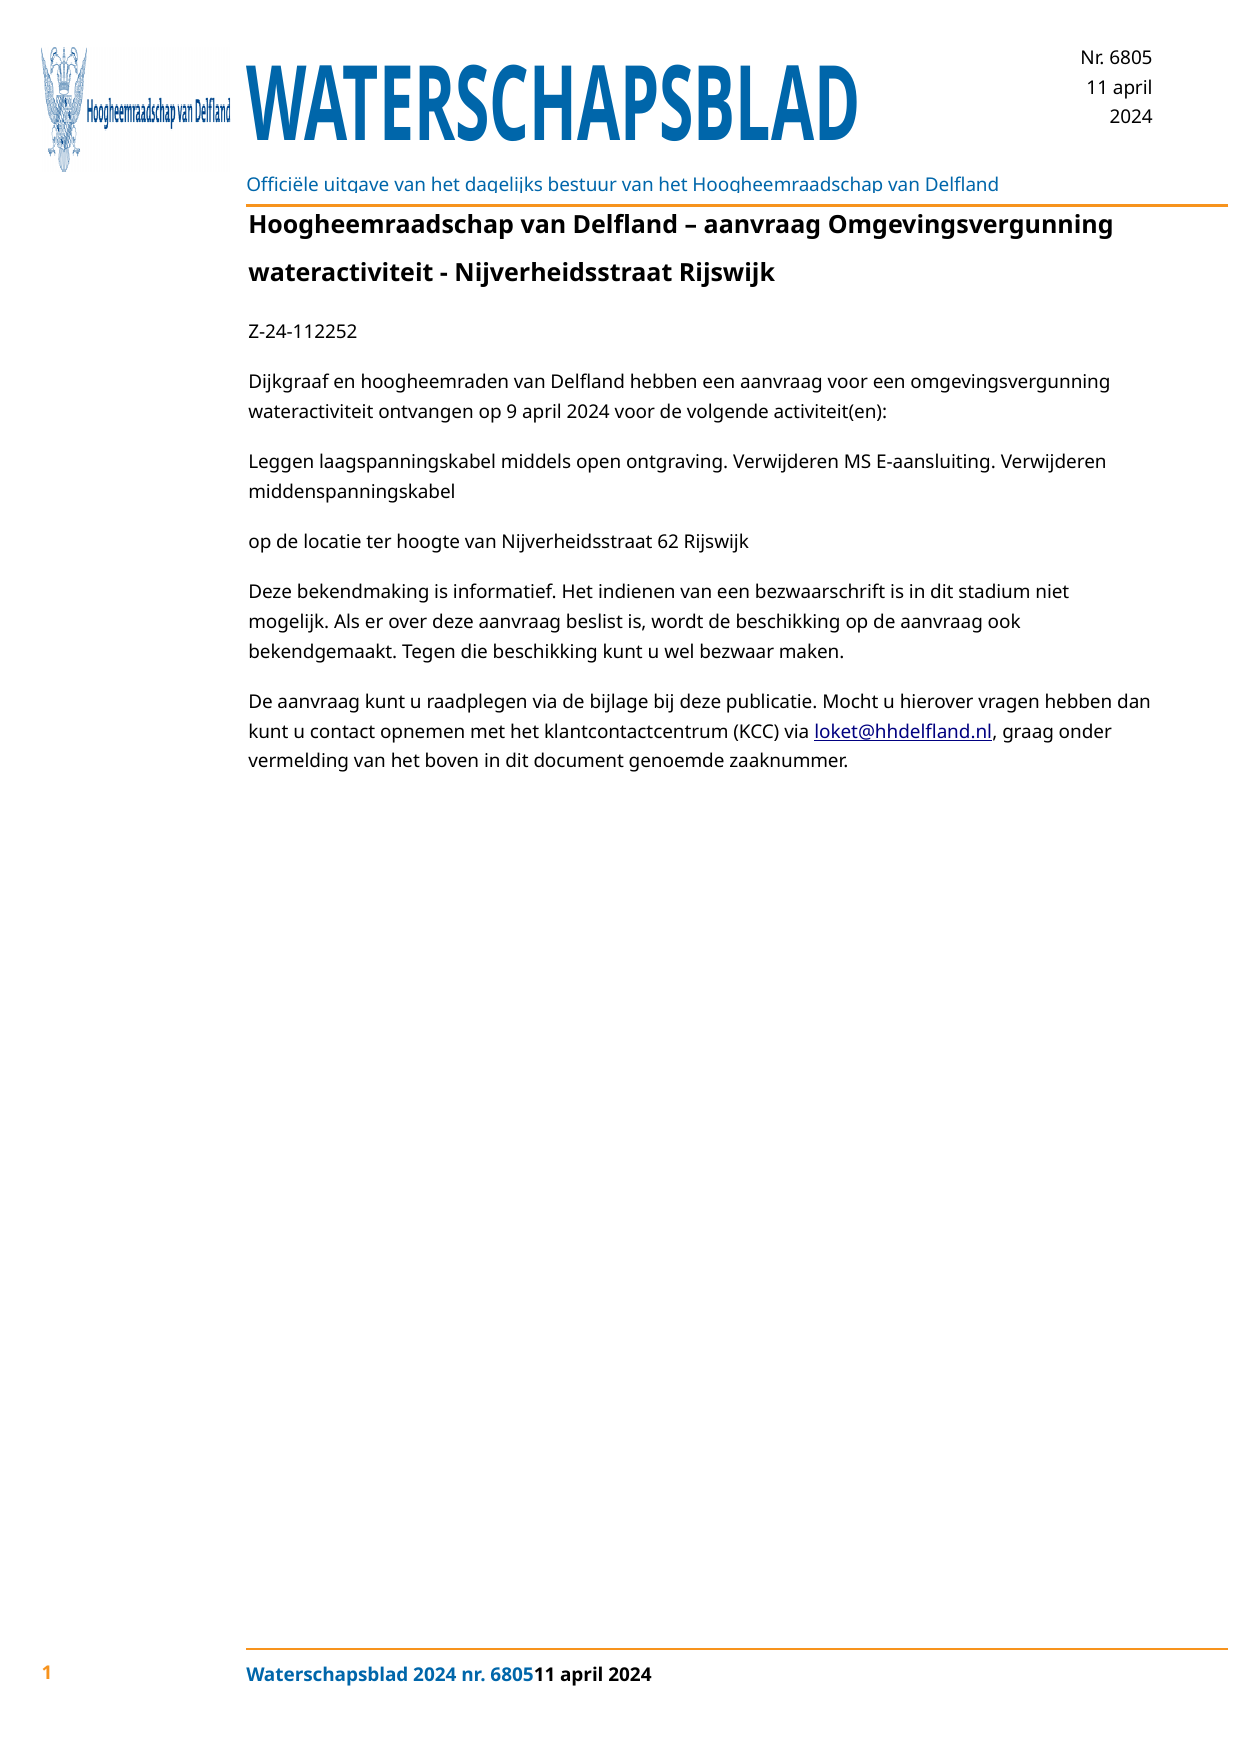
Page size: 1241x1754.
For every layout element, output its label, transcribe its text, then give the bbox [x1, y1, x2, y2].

text De aanvraag kunt u raadplegen via de bijlage bij deze publicatie. Mocht u hierover vragen hebben dan kunt u contact opnemen met het klantcontactcentrum (KCC) via loket@hhdelfland.nl, graag onder vermelding van het boven in dit document genoemde zaaknummer. [248, 688, 1152, 773]
text Dijkgraaf en hoogheemraden van Delfland hebben een aanvraag voor een omgevingsvergunning wateractiviteit ontvangen op 9 april 2024 voor de volgende activiteit(en): [248, 368, 1152, 424]
text Hoogheemraadschap van Delfland – aanvraag Omgevingsvergunning wateractiviteit - Nijverheidsstraat Rijswijk [248, 207, 1152, 288]
picture [41, 47, 231, 172]
text Z-24-112252 [248, 318, 1152, 344]
text Deze bekendmaking is informatief. Het indienen van een bezwaarschrift is in dit stadium niet mogelijk. Als er over deze aanvraag beslist is, wordt de beschikking op de aanvraag ook bekendgemaakt. Tegen die beschikking kunt u wel bezwaar maken. [248, 579, 1152, 664]
text Leggen laagspanningskabel middels open ontgraving. Verwijderen MS E-aansluiting. Verwijderen middenspanningskabel [248, 448, 1152, 504]
text op de locatie ter hoogte van Nijverheidsstraat 62 Rijswijk [248, 528, 1152, 554]
